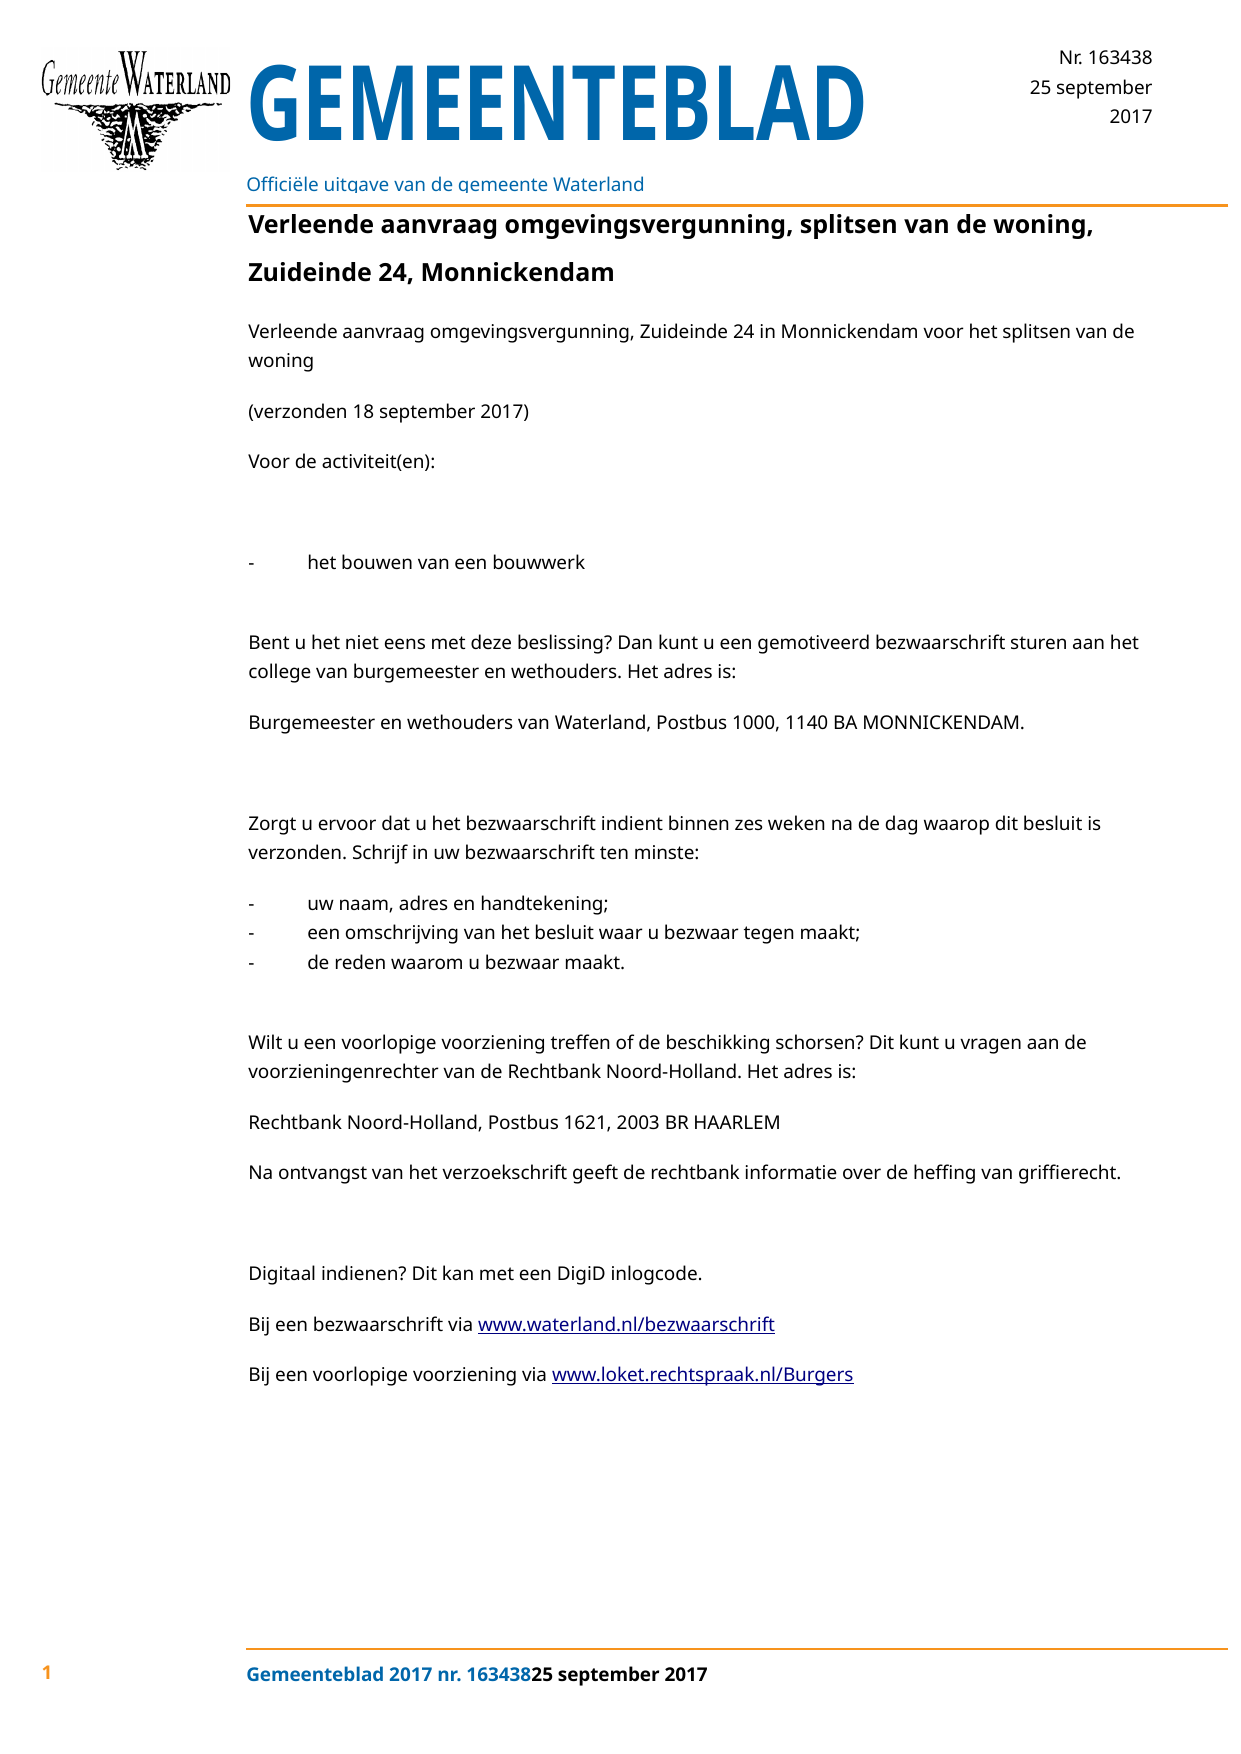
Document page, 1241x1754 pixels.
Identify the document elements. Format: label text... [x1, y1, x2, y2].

text Bij een voorlopige voorziening via www.loket.rechtspraak.nl/Burgers [248, 1361, 1152, 1387]
text Rechtbank Noord-Holland, Postbus 1621, 2003 BR HAARLEM [248, 1109, 1152, 1135]
list een omschrijving van het besluit waar u bezwaar tegen maakt; [248, 919, 1152, 945]
text Zorgt u ervoor dat u het bezwaarschrift indient binnen zes weken na de dag waarop dit besluit is verzonden. Schrijf in uw bezwaarschrift ten minste: [248, 810, 1152, 865]
text Wilt u een voorlopige voorziening treffen of de beschikking schorsen? Dit kunt u vragen aan de voorzieningenrechter van de Rechtbank Noord-Holland. Het adres is: [248, 1029, 1152, 1084]
list uw naam, adres en handtekening; [248, 890, 1152, 916]
text Voor de activiteit(en): [248, 448, 1152, 474]
text Digitaal indienen? Dit kan met een DigiD inlogcode. [248, 1260, 1152, 1286]
text Na ontvangst van het verzoekschrift geeft de rechtbank informatie over de heffing van griffierecht. [248, 1159, 1152, 1185]
list de reden waarom u bezwaar maakt. [248, 949, 1152, 975]
text Verleende aanvraag omgevingsvergunning, Zuideinde 24 in Monnickendam voor het splitsen van de woning [248, 318, 1152, 373]
list het bouwen van een bouwwerk [248, 549, 1152, 575]
text Bij een bezwaarschrift via www.waterland.nl/bezwaarschrift [248, 1311, 1152, 1337]
text Verleende aanvraag omgevingsvergunning, splitsen van de woning, Zuideinde 24, Monnickendam [248, 207, 1152, 288]
text Burgemeester en wethouders van Waterland, Postbus 1000, 1140 BA MONNICKENDAM. [248, 709, 1152, 735]
picture [41, 47, 231, 172]
text (verzonden 18 september 2017) [248, 398, 1152, 424]
text Bent u het niet eens met deze beslissing? Dan kunt u een gemotiveerd bezwaarschrift sturen aan het college van burgemeester en wethouders. Het adres is: [248, 629, 1152, 684]
